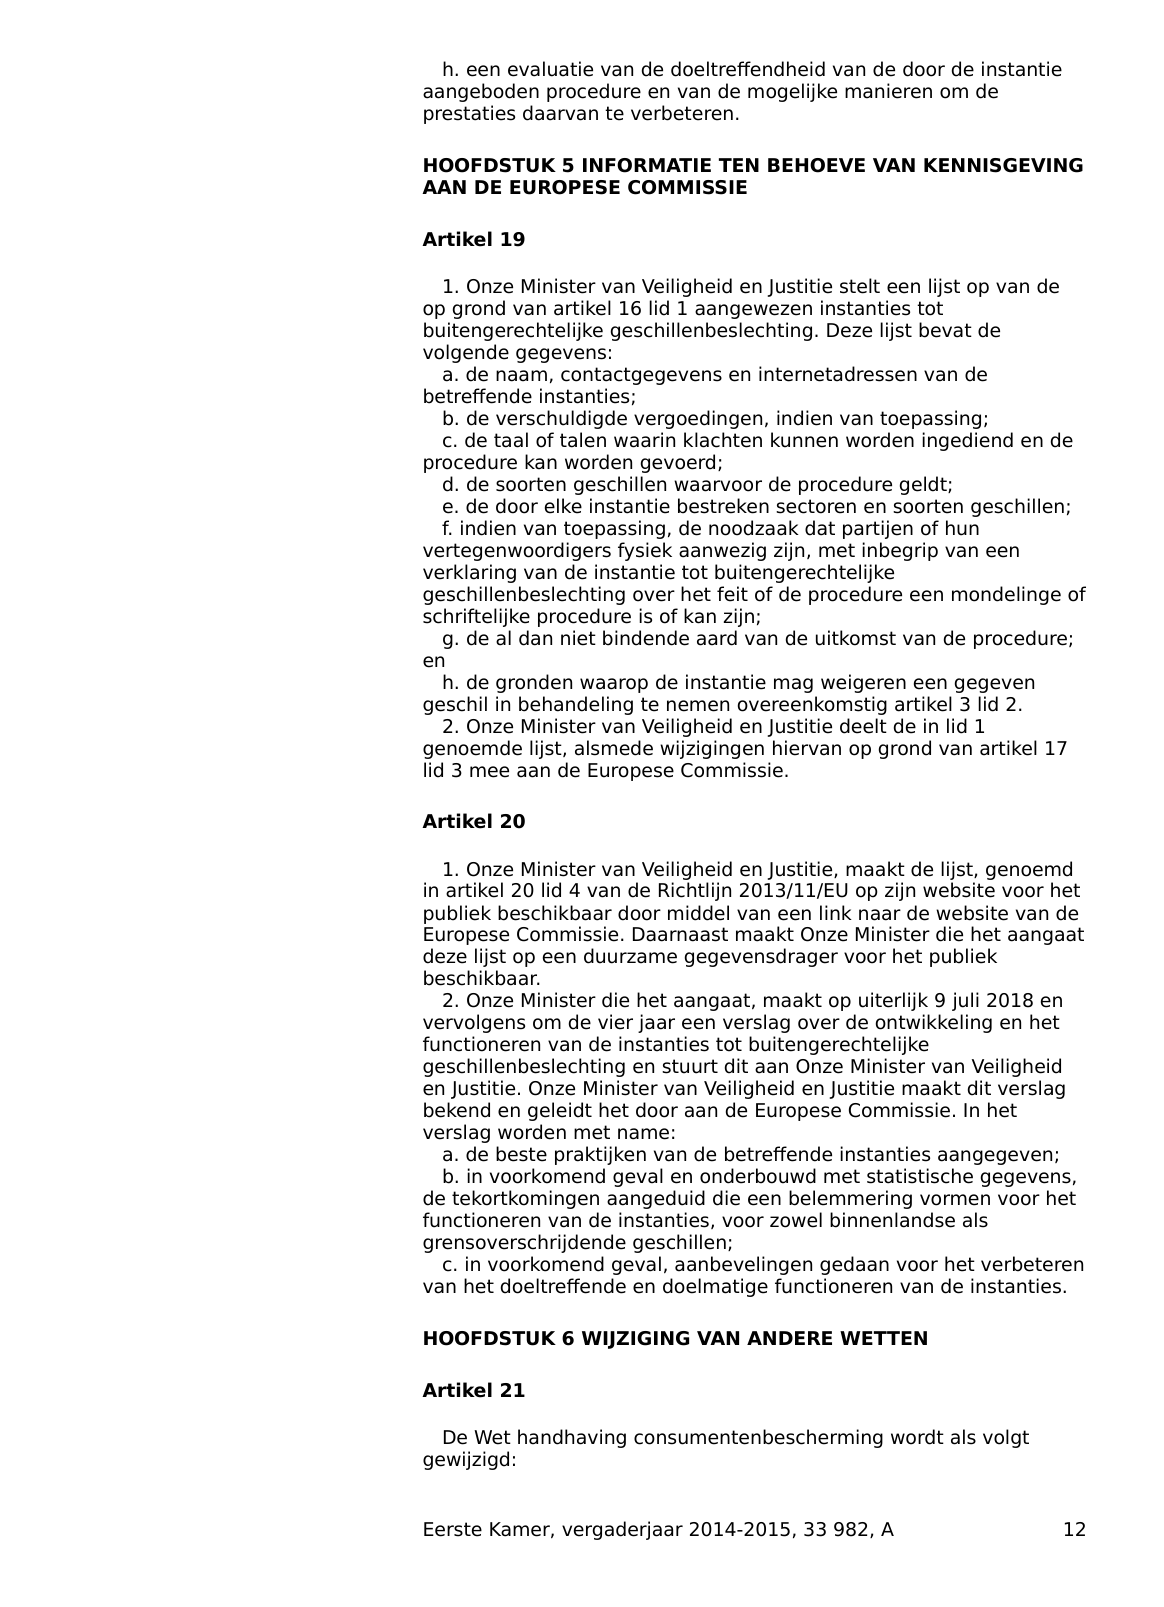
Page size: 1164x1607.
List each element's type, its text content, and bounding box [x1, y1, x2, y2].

text f. indien van toepassing, de noodzaak dat partijen of hun vertegenwoordigers fysiek aanwezig zijn, met inbegrip van een verklaring van de instantie tot buitengerechtelijke geschillenbeslechting over het feit of de procedure een mondelinge of schriftelijke procedure is of kan zijn; [422, 518, 1087, 628]
text d. de soorten geschillen waarvoor de procedure geldt; [422, 474, 1087, 496]
text De Wet handhaving consumentenbescherming wordt als volgt gewijzigd: [422, 1427, 1087, 1471]
text b. in voorkomend geval en onderbouwd met statistische gegevens, de tekortkomingen aangeduid die een belemmering vormen voor het functioneren van de instanties, voor zowel binnenlandse als grensoverschrijdende geschillen; [422, 1166, 1087, 1254]
text e. de door elke instantie bestreken sectoren en soorten geschillen; [422, 496, 1087, 518]
text 1. Onze Minister van Veiligheid en Justitie stelt een lijst op van de op grond van artikel 16 lid 1 aangewezen instanties tot buitengerechtelijke geschillenbeslechting. Deze lijst bevat de volgende gegevens: [422, 276, 1087, 364]
text a. de naam, contactgegevens en internetadressen van de betreffende instanties; [422, 364, 1087, 408]
subtitle Artikel 20 [422, 811, 1087, 833]
text c. de taal of talen waarin klachten kunnen worden ingediend en de procedure kan worden gevoerd; [422, 430, 1087, 474]
text b. de verschuldigde vergoedingen, indien van toepassing; [422, 408, 1087, 430]
subtitle Artikel 21 [422, 1380, 1087, 1402]
text h. de gronden waarop de instantie mag weigeren een gegeven geschil in behandeling te nemen overeenkomstig artikel 3 lid 2. [422, 672, 1087, 716]
text 2. Onze Minister die het aangaat, maakt op uiterlijk 9 juli 2018 en vervolgens om de vier jaar een verslag over de ontwikkeling en het functioneren van de instanties tot buitengerechtelijke geschillenbeslechting en stuurt dit aan Onze Minister van Veiligheid en Justitie. Onze Minister van Veiligheid en Justitie maakt dit verslag bekend en geleidt het door aan de Europese Commissie. In het verslag worden met name: [422, 990, 1087, 1144]
text a. de beste praktijken van de betreffende instanties aangegeven; [422, 1144, 1087, 1166]
text 2. Onze Minister van Veiligheid en Justitie deelt de in lid 1 genoemde lijst, alsmede wijzigingen hiervan op grond van artikel 17 lid 3 mee aan de Europese Commissie. [422, 716, 1087, 781]
subtitle HOOFDSTUK 5 INFORMATIE TEN BEHOEVE VAN KENNISGEVING AAN DE EUROPESE COMMISSIE [422, 155, 1087, 199]
subtitle Artikel 19 [422, 229, 1087, 251]
text g. de al dan niet bindende aard van de uitkomst van de procedure; en [422, 628, 1087, 672]
text 1. Onze Minister van Veiligheid en Justitie, maakt de lijst, genoemd in artikel 20 lid 4 van de Richtlijn 2013/11/EU op zijn website voor het publiek beschikbaar door middel van een link naar de website van de Europese Commissie. Daarnaast maakt Onze Minister die het aangaat deze lijst op een duurzame gegevensdrager voor het publiek beschikbaar. [422, 858, 1087, 990]
text h. een evaluatie van de doeltreffendheid van de door de instantie aangeboden procedure en van de mogelijke manieren om de prestaties daarvan te verbeteren. [422, 59, 1087, 125]
text c. in voorkomend geval, aanbevelingen gedaan voor het verbeteren van het doeltreffende en doelmatige functioneren van de instanties. [422, 1254, 1087, 1298]
subtitle HOOFDSTUK 6 WIJZIGING VAN ANDERE WETTEN [422, 1328, 1087, 1350]
